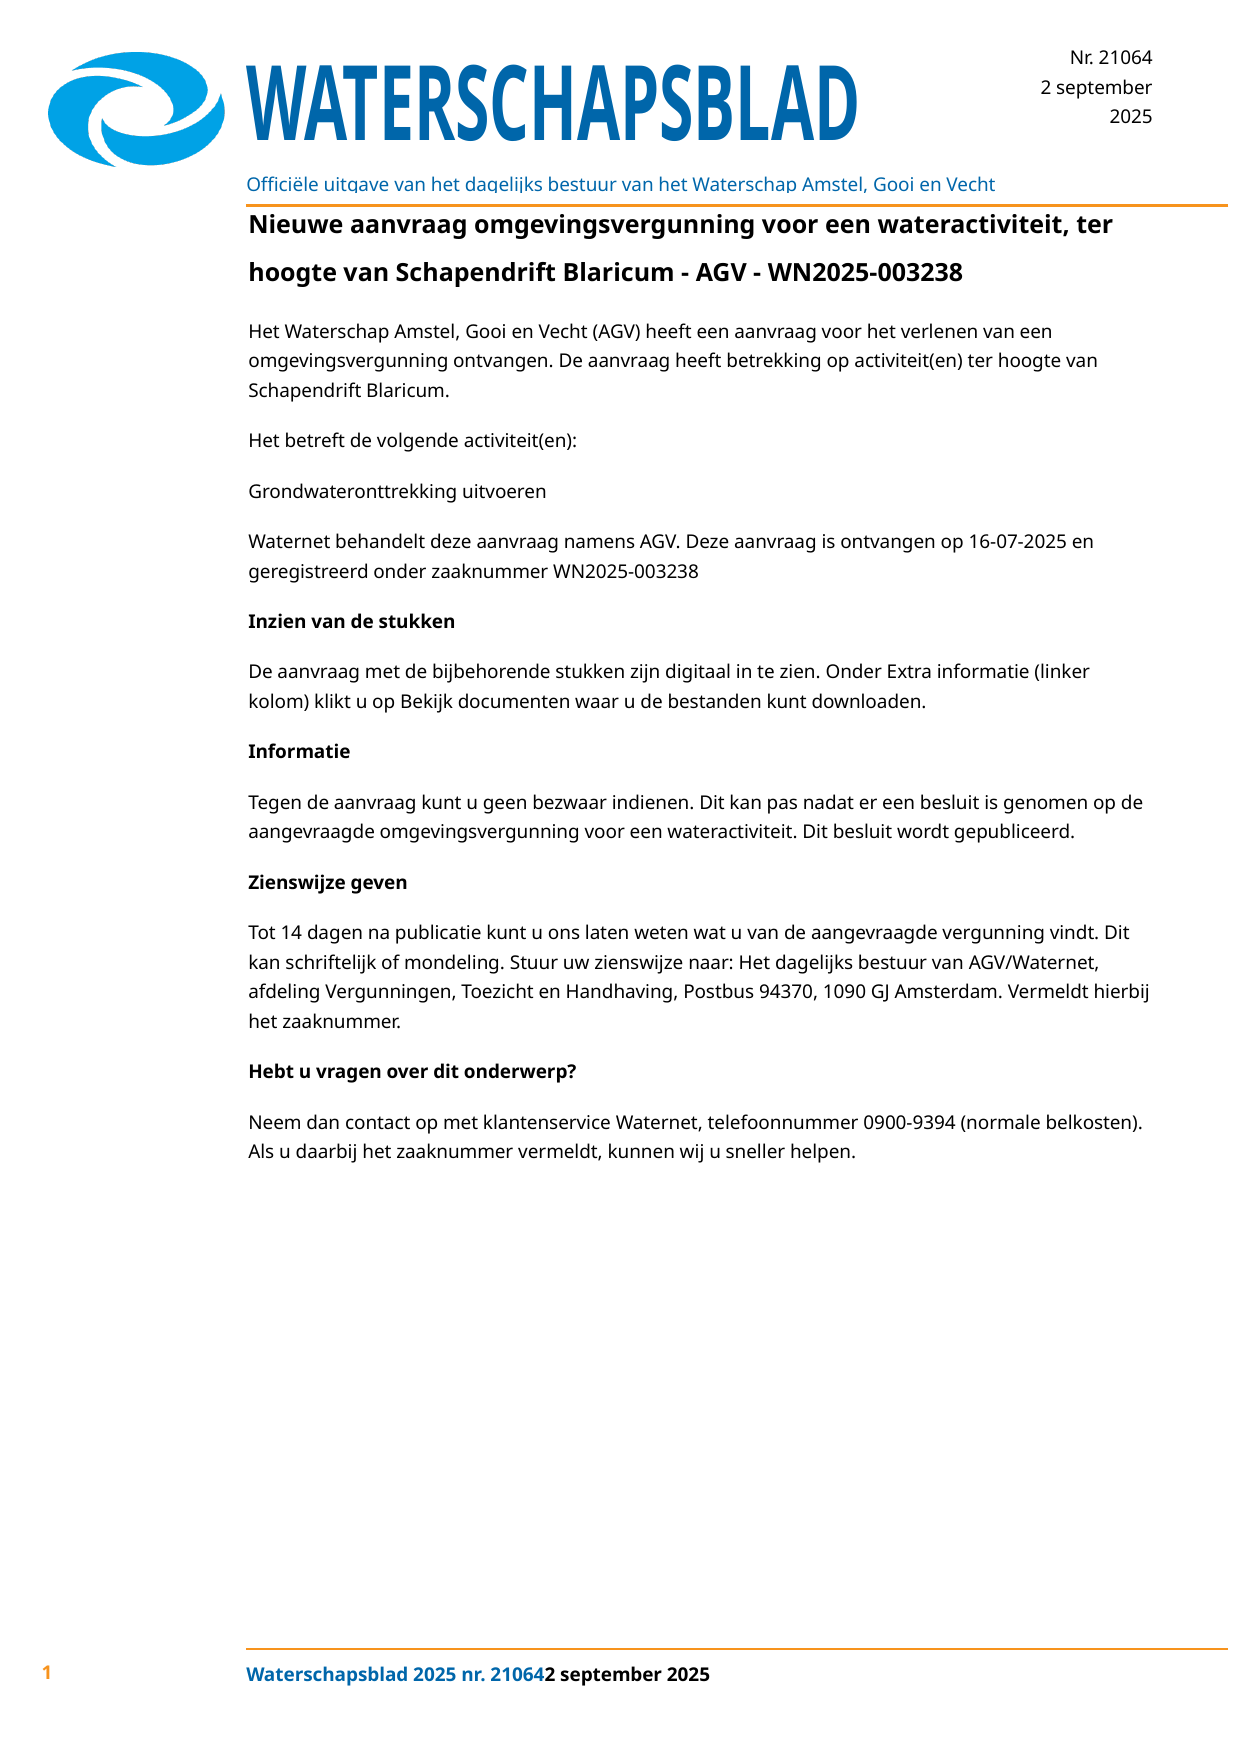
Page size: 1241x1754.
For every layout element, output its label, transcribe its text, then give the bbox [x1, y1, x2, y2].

text Tegen de aanvraag kunt u geen bezwaar indienen. Dit kan pas nadat er een besluit is genomen op de aangevraagde omgevingsvergunning voor een wateractiviteit. Dit besluit wordt gepubliceerd. [248, 789, 1152, 844]
text Waternet behandelt deze aanvraag namens AGV. Deze aanvraag is ontvangen op 16-07-2025 en geregistreerd onder zaaknummer WN2025-003238 [248, 528, 1152, 584]
text Zienswijze geven [248, 869, 1152, 895]
text De aanvraag met de bijbehorende stukken zijn digitaal in te zien. Onder Extra informatie (linker kolom) klikt u op Bekijk documenten waar u de bestanden kunt downloaden. [248, 659, 1152, 714]
text Informatie [248, 739, 1152, 764]
text Nieuwe aanvraag omgevingsvergunning voor een wateractiviteit, ter hoogte van Schapendrift Blaricum - AGV - WN2025-003238 [248, 207, 1152, 288]
text Het betreft de volgende activiteit(en): [248, 427, 1152, 453]
text Tot 14 dagen na publicatie kunt u ons laten weten wat u van de aangevraagde vergunning vindt. Dit kan schriftelijk of mondeling. Stuur uw zienswijze naar: Het dagelijks bestuur van AGV/Waternet, afdeling Vergunningen, Toezicht en Handhaving, Postbus 94370, 1090 GJ Amsterdam. Vermeldt hierbij het zaaknummer. [248, 919, 1152, 1034]
text Neem dan contact op met klantenservice Waternet, telefoonnummer 0900-9394 (normale belkosten). Als u daarbij het zaaknummer vermeldt, kunnen wij u sneller helpen. [248, 1109, 1152, 1164]
picture [41, 47, 231, 172]
text Het Waterschap Amstel, Gooi en Vecht (AGV) heeft een aanvraag voor het verlenen van een omgevingsvergunning ontvangen. De aanvraag heeft betrekking op activiteit(en) ter hoogte van Schapendrift Blaricum. [248, 318, 1152, 403]
text Grondwateronttrekking uitvoeren [248, 478, 1152, 504]
text Hebt u vragen over dit onderwerp? [248, 1059, 1152, 1084]
text Inzien van de stukken [248, 608, 1152, 634]
